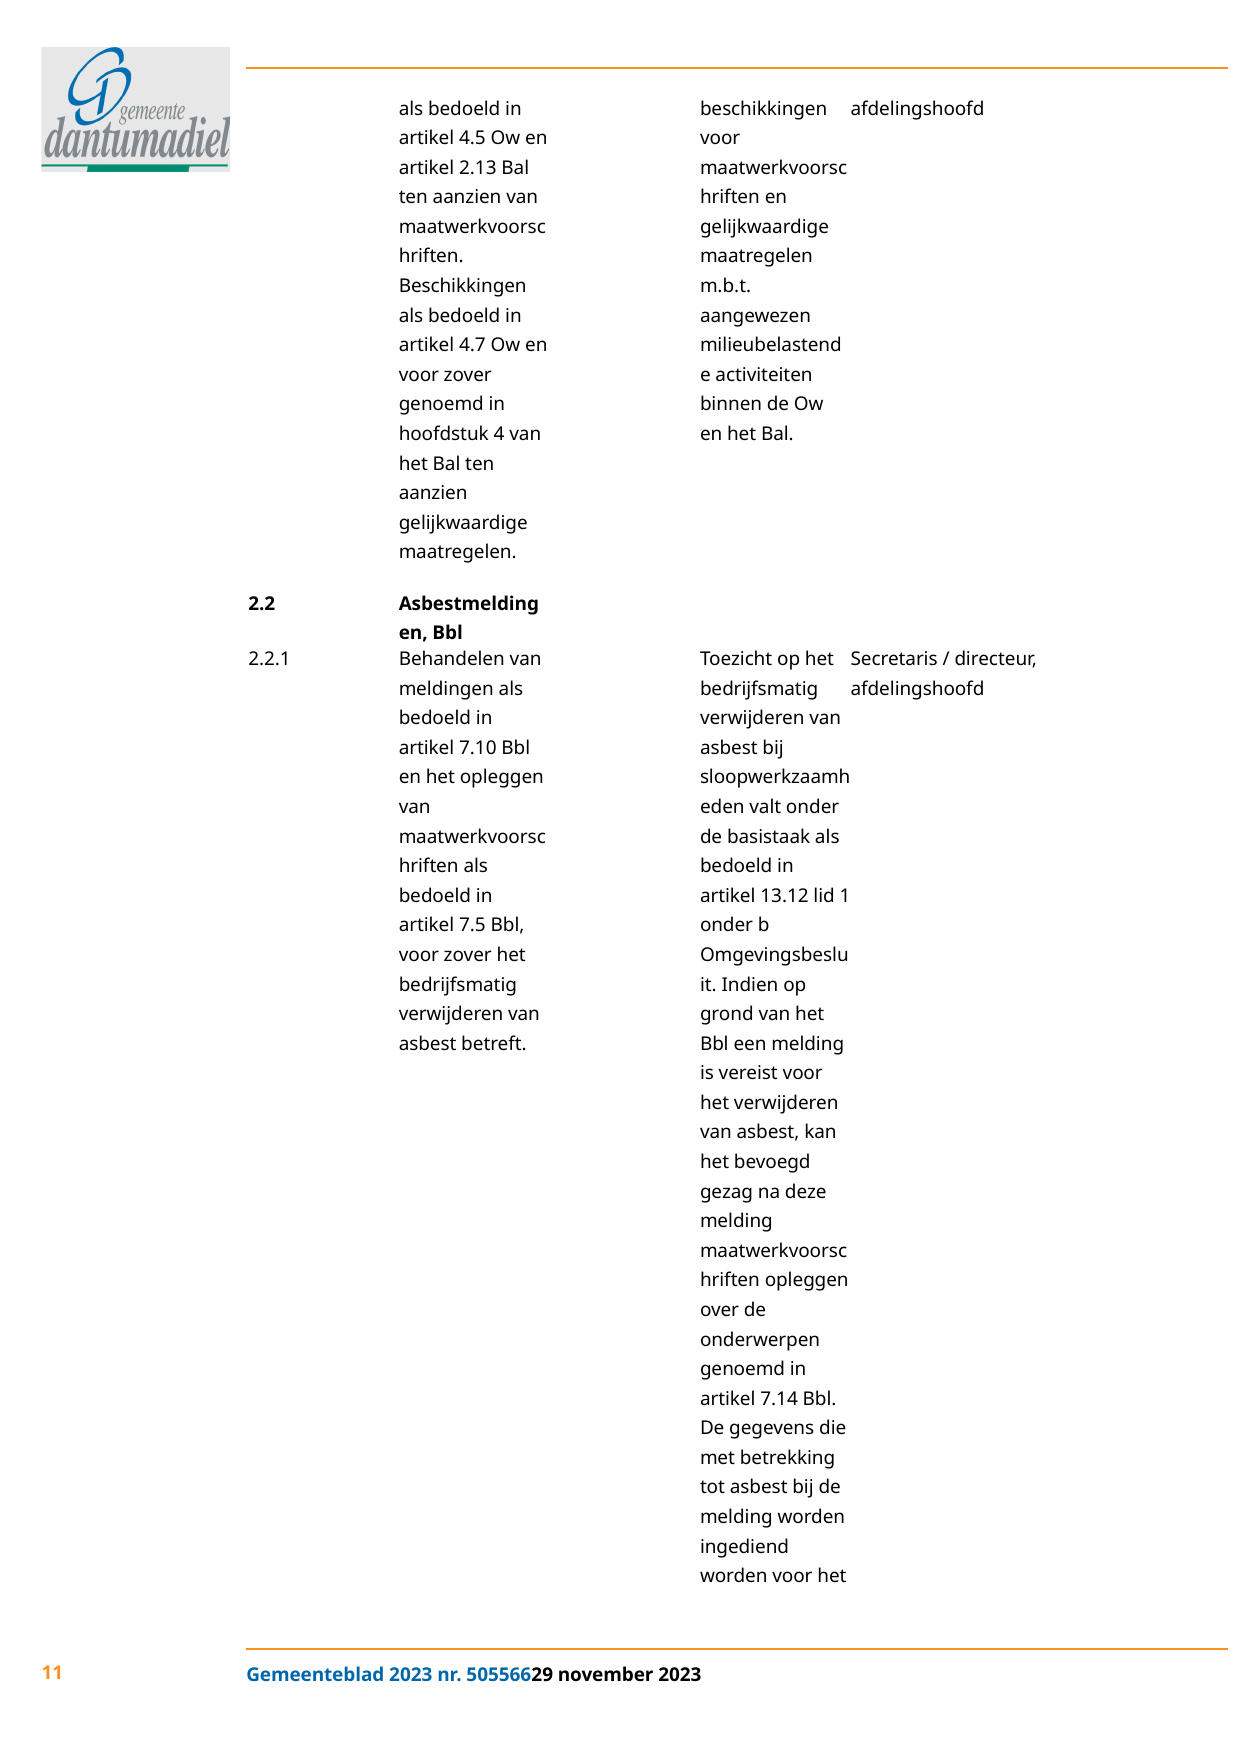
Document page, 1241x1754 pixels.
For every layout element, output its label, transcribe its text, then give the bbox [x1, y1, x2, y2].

table_cell [549, 590, 1152, 645]
table_cell [248, 564, 1152, 590]
table_cell [248, 95, 398, 564]
table_cell [549, 95, 700, 564]
table_cell [549, 645, 700, 1588]
table_cell beschikkingen voor maatwerkvoorschriften en gelijkwaardige maatregelen m.b.t. aangewezen milieubelastende activiteiten binnen de Ow en het Bal. [700, 95, 850, 564]
table_cell 2.2.1 [248, 645, 398, 1588]
table_cell afdelingshoofd [850, 95, 1152, 564]
table_cell Behandelen van meldingen als bedoeld in artikel 7.10 Bbl en het opleggen van maatwerkvoorschriften als bedoeld in artikel 7.5 Bbl, voor zover het bedrijfsmatig verwijderen van asbest betreft. [399, 645, 549, 1588]
table_cell Asbestmeldingen, Bbl [399, 590, 549, 645]
table_cell als bedoeld in artikel 4.5 Ow en artikel 2.13 Bal ten aanzien van maatwerkvoorschriften. Beschikkingen als bedoeld in artikel 4.7 Ow en voor zover genoemd in hoofdstuk 4 van het Bal ten aanzien gelijkwaardige maatregelen. [399, 95, 549, 564]
table_cell Secretaris / directeur, afdelingshoofd [850, 645, 1152, 1588]
table_cell 2.2 [248, 590, 398, 645]
table_cell Toezicht op het bedrijfsmatig verwijderen van asbest bij sloopwerkzaamheden valt onder de basistaak als bedoeld in artikel 13.12 lid 1 onder b Omgevingsbesluit. Indien op grond van het Bbl een melding is vereist voor het verwijderen van asbest, kan het bevoegd gezag na deze melding maatwerkvoorschriften opleggen over de onderwerpen genoemd in artikel 7.14 Bbl. De gegevens die met betrekking tot asbest bij de melding worden ingediend worden voor het [700, 645, 850, 1588]
picture [41, 47, 231, 172]
